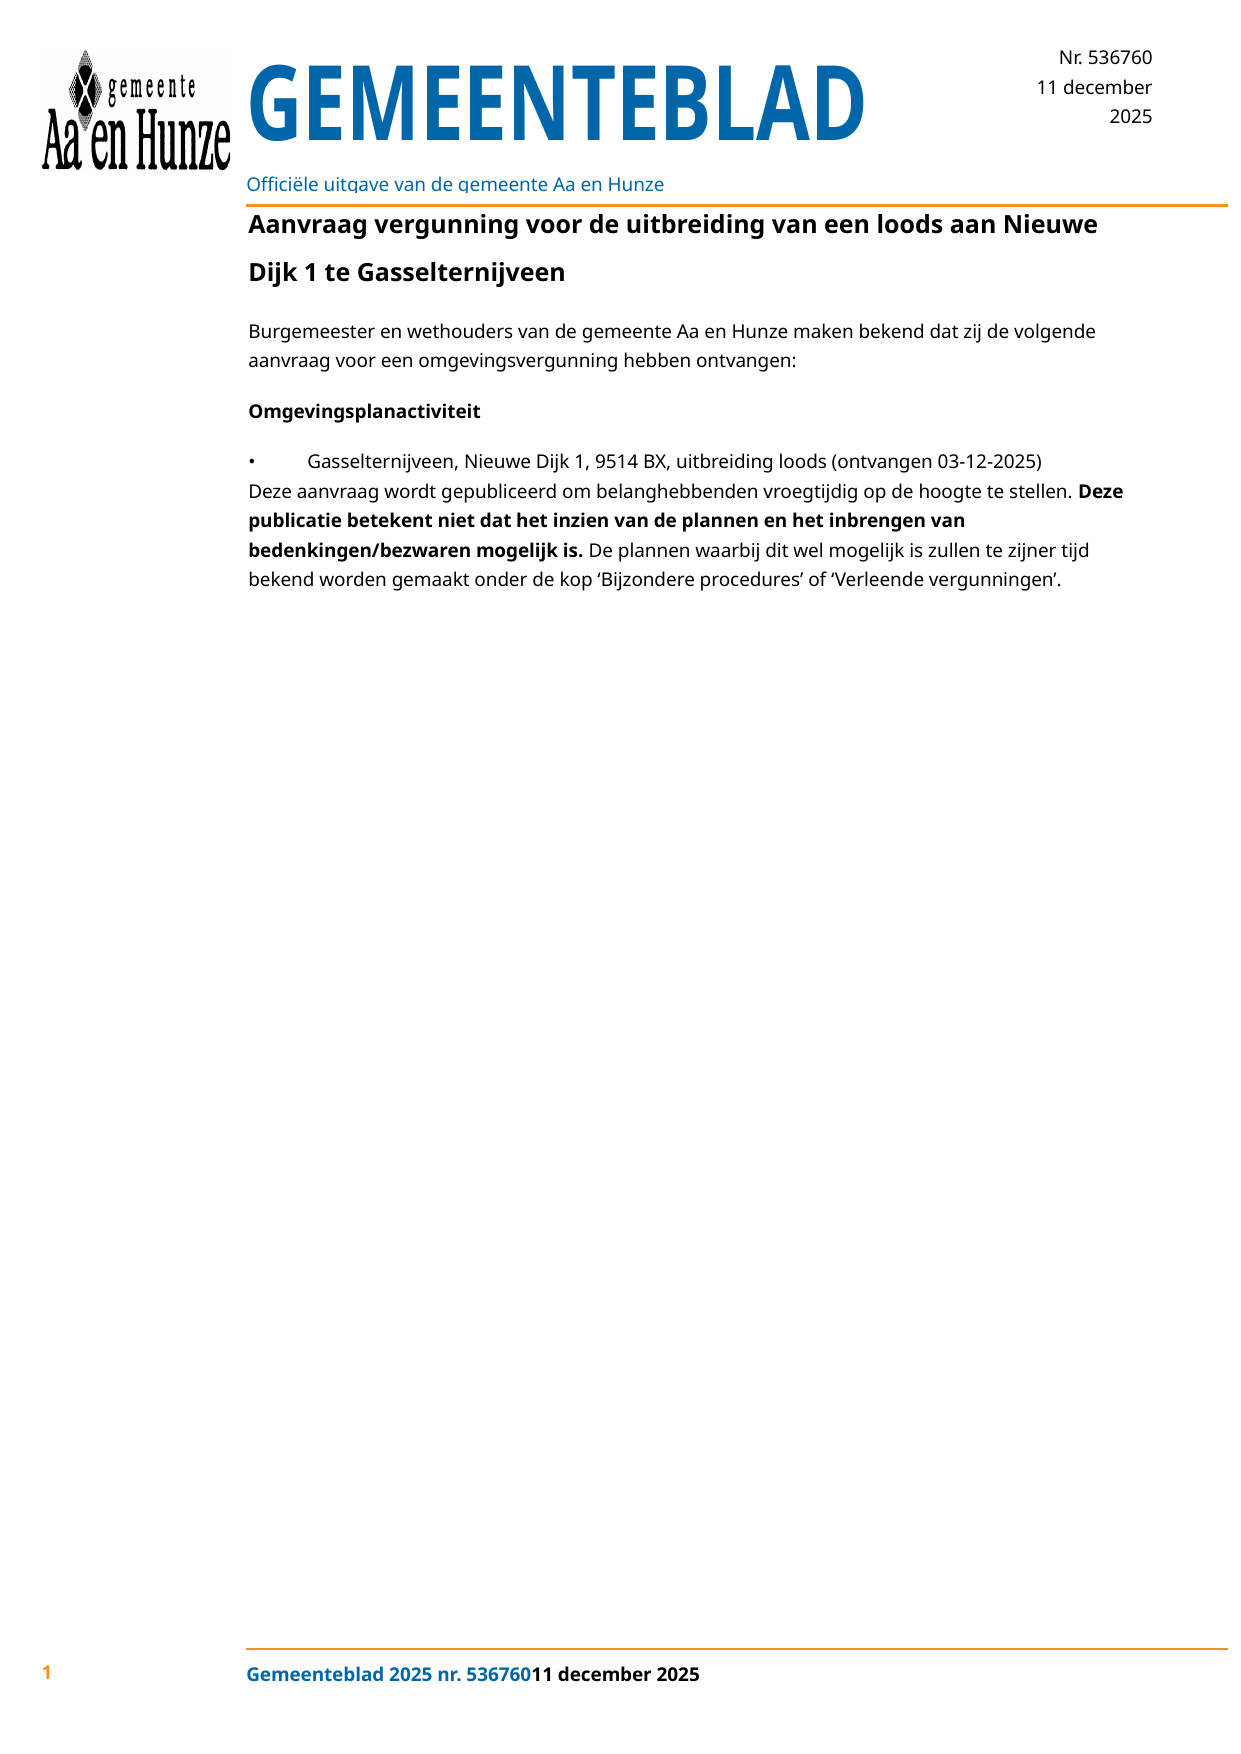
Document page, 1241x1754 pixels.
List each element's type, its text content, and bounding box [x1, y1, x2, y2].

picture [41, 47, 231, 172]
list Gasselternijveen, Nieuwe Dijk 1, 9514 BX, uitbreiding loods (ontvangen 03-12-2025) [248, 448, 1152, 474]
text Omgevingsplanactiviteit [248, 398, 1152, 424]
text Burgemeester en wethouders van de gemeente Aa en Hunze maken bekend dat zij de volgende aanvraag voor een omgevingsvergunning hebben ontvangen: [248, 318, 1152, 373]
text Aanvraag vergunning voor de uitbreiding van een loods aan Nieuwe Dijk 1 te Gasselternijveen [248, 207, 1152, 288]
text Deze aanvraag wordt gepubliceerd om belanghebbenden vroegtijdig op de hoogte te stellen. Deze publicatie betekent niet dat het inzien van de plannen en het inbrengen van bedenkingen/bezwaren mogelijk is. De plannen waarbij dit wel mogelijk is zullen te zijner tijd bekend worden gemaakt onder de kop ‘Bijzondere procedures’ of ‘Verleende vergunningen’. [248, 478, 1152, 592]
